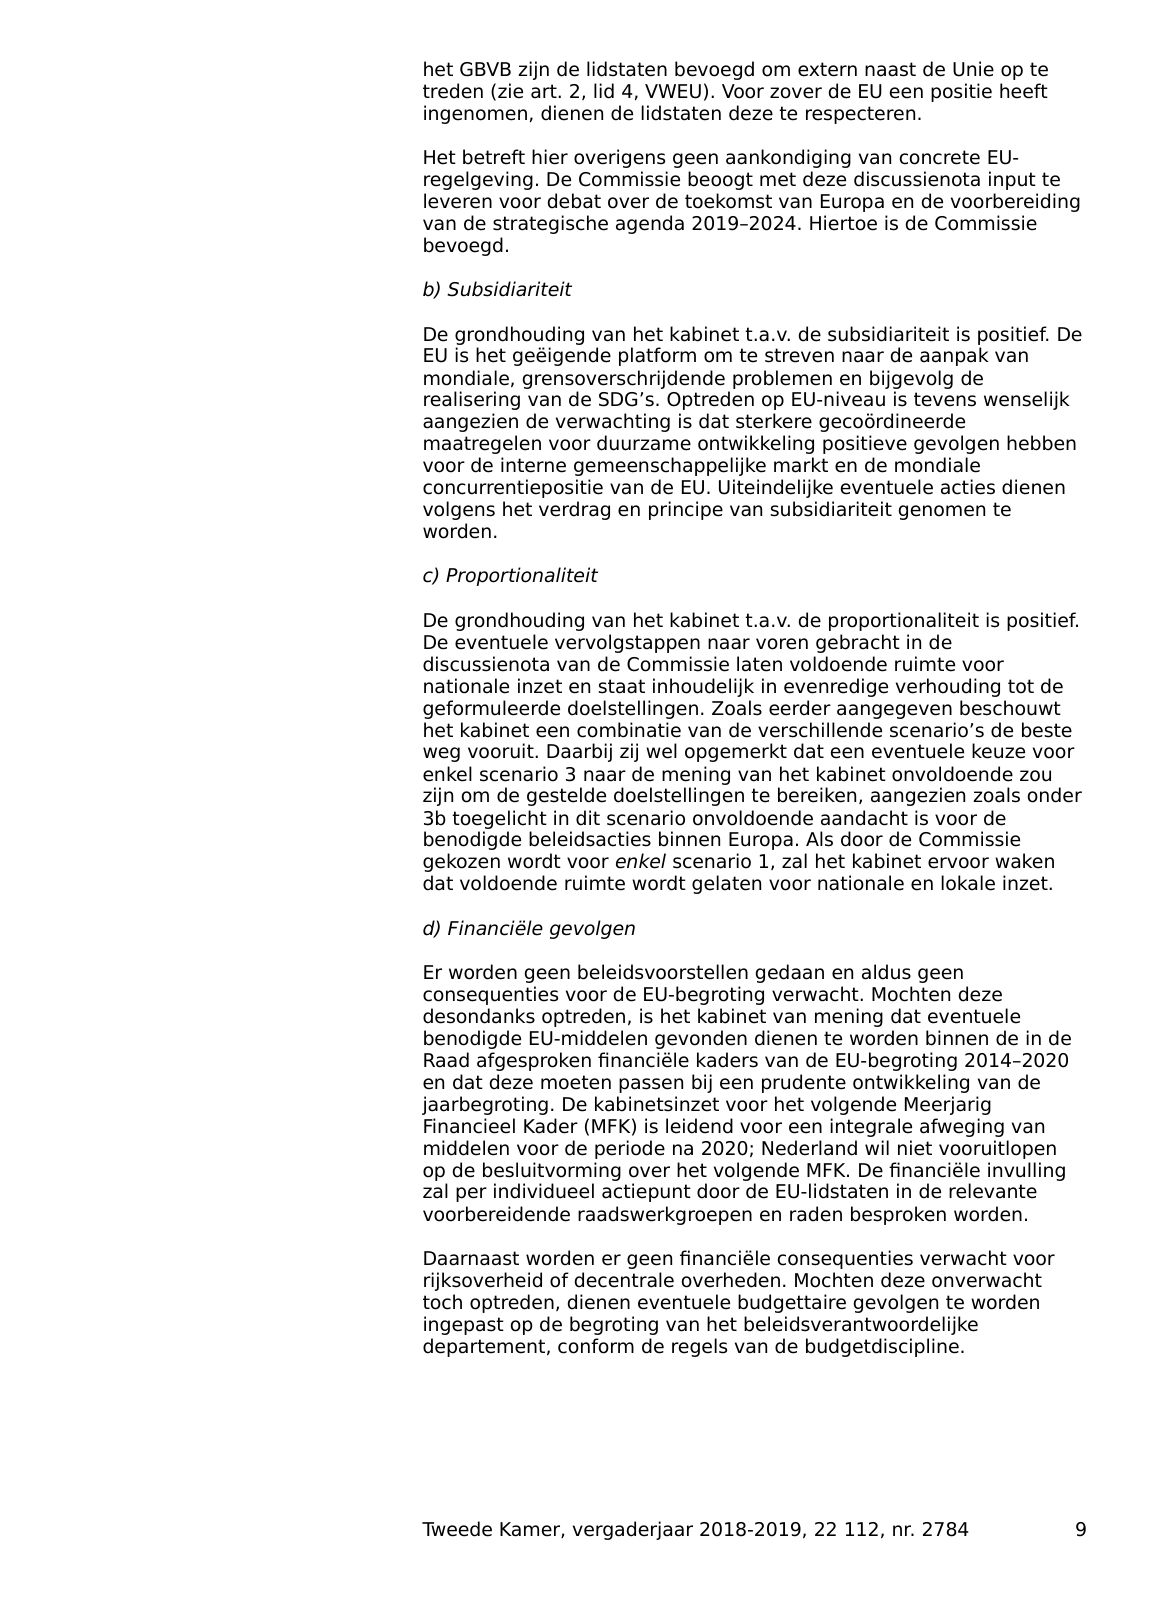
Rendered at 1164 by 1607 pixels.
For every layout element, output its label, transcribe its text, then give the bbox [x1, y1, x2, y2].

text Het betreft hier overigens geen aankondiging van concrete EU-regelgeving. De Commissie beoogt met deze discussienota input te leveren voor debat over de toekomst van Europa en de voorbereiding van de strategische agenda 2019–2024. Hiertoe is de Commissie bevoegd. [422, 147, 1087, 257]
text De grondhouding van het kabinet t.a.v. de subsidiariteit is positief. De EU is het geëigende platform om te streven naar de aanpak van mondiale, grensoverschrijdende problemen en bijgevolg de realisering van de SDG’s. Optreden op EU-niveau is tevens wenselijk aangezien de verwachting is dat sterkere gecoördineerde maatregelen voor duurzame ontwikkeling positieve gevolgen hebben voor de interne gemeenschappelijke markt en de mondiale concurrentiepositie van de EU. Uiteindelijke eventuele acties dienen volgens het verdrag en principe van subsidiariteit genomen te worden. [422, 323, 1087, 543]
text De grondhouding van het kabinet t.a.v. de proportionaliteit is positief. De eventuele vervolgstappen naar voren gebracht in de discussienota van de Commissie laten voldoende ruimte voor nationale inzet en staat inhoudelijk in evenredige verhouding tot de geformuleerde doelstellingen. Zoals eerder aangegeven beschouwt het kabinet een combinatie van de verschillende scenario’s de beste weg vooruit. Daarbij zij wel opgemerkt dat een eventuele keuze voor enkel scenario 3 naar de mening van het kabinet onvoldoende zou zijn om de gestelde doelstellingen te bereiken, aangezien zoals onder 3b toegelicht in dit scenario onvoldoende aandacht is voor de benodigde beleidsacties binnen Europa. Als door de Commissie gekozen wordt voor enkel scenario 1, zal het kabinet ervoor waken dat voldoende ruimte wordt gelaten voor nationale en lokale inzet. [422, 609, 1087, 895]
subtitle d) Financiële gevolgen [422, 917, 1087, 939]
text Daarnaast worden er geen financiële consequenties verwacht voor rijksoverheid of decentrale overheden. Mochten deze onverwacht toch optreden, dienen eventuele budgettaire gevolgen te worden ingepast op de begroting van het beleidsverantwoordelijke departement, conform de regels van de budgetdiscipline. [422, 1248, 1087, 1357]
subtitle c) Proportionaliteit [422, 565, 1087, 587]
text Er worden geen beleidsvoorstellen gedaan en aldus geen consequenties voor de EU-begroting verwacht. Mochten deze desondanks optreden, is het kabinet van mening dat eventuele benodigde EU-middelen gevonden dienen te worden binnen de in de Raad afgesproken financiële kaders van de EU-begroting 2014–2020 en dat deze moeten passen bij een prudente ontwikkeling van de jaarbegroting. De kabinetsinzet voor het volgende Meerjarig Financieel Kader (MFK) is leidend voor een integrale afweging van middelen voor de periode na 2020; Nederland wil niet vooruitlopen op de besluitvorming over het volgende MFK. De financiële invulling zal per individueel actiepunt door de EU-lidstaten in de relevante voorbereidende raadswerkgroepen en raden besproken worden. [422, 962, 1087, 1225]
subtitle b) Subsidiariteit [422, 279, 1087, 301]
text het GBVB zijn de lidstaten bevoegd om extern naast de Unie op te treden (zie art. 2, lid 4, VWEU). Voor zover de EU een positie heeft ingenomen, dienen de lidstaten deze te respecteren. [422, 59, 1087, 125]
